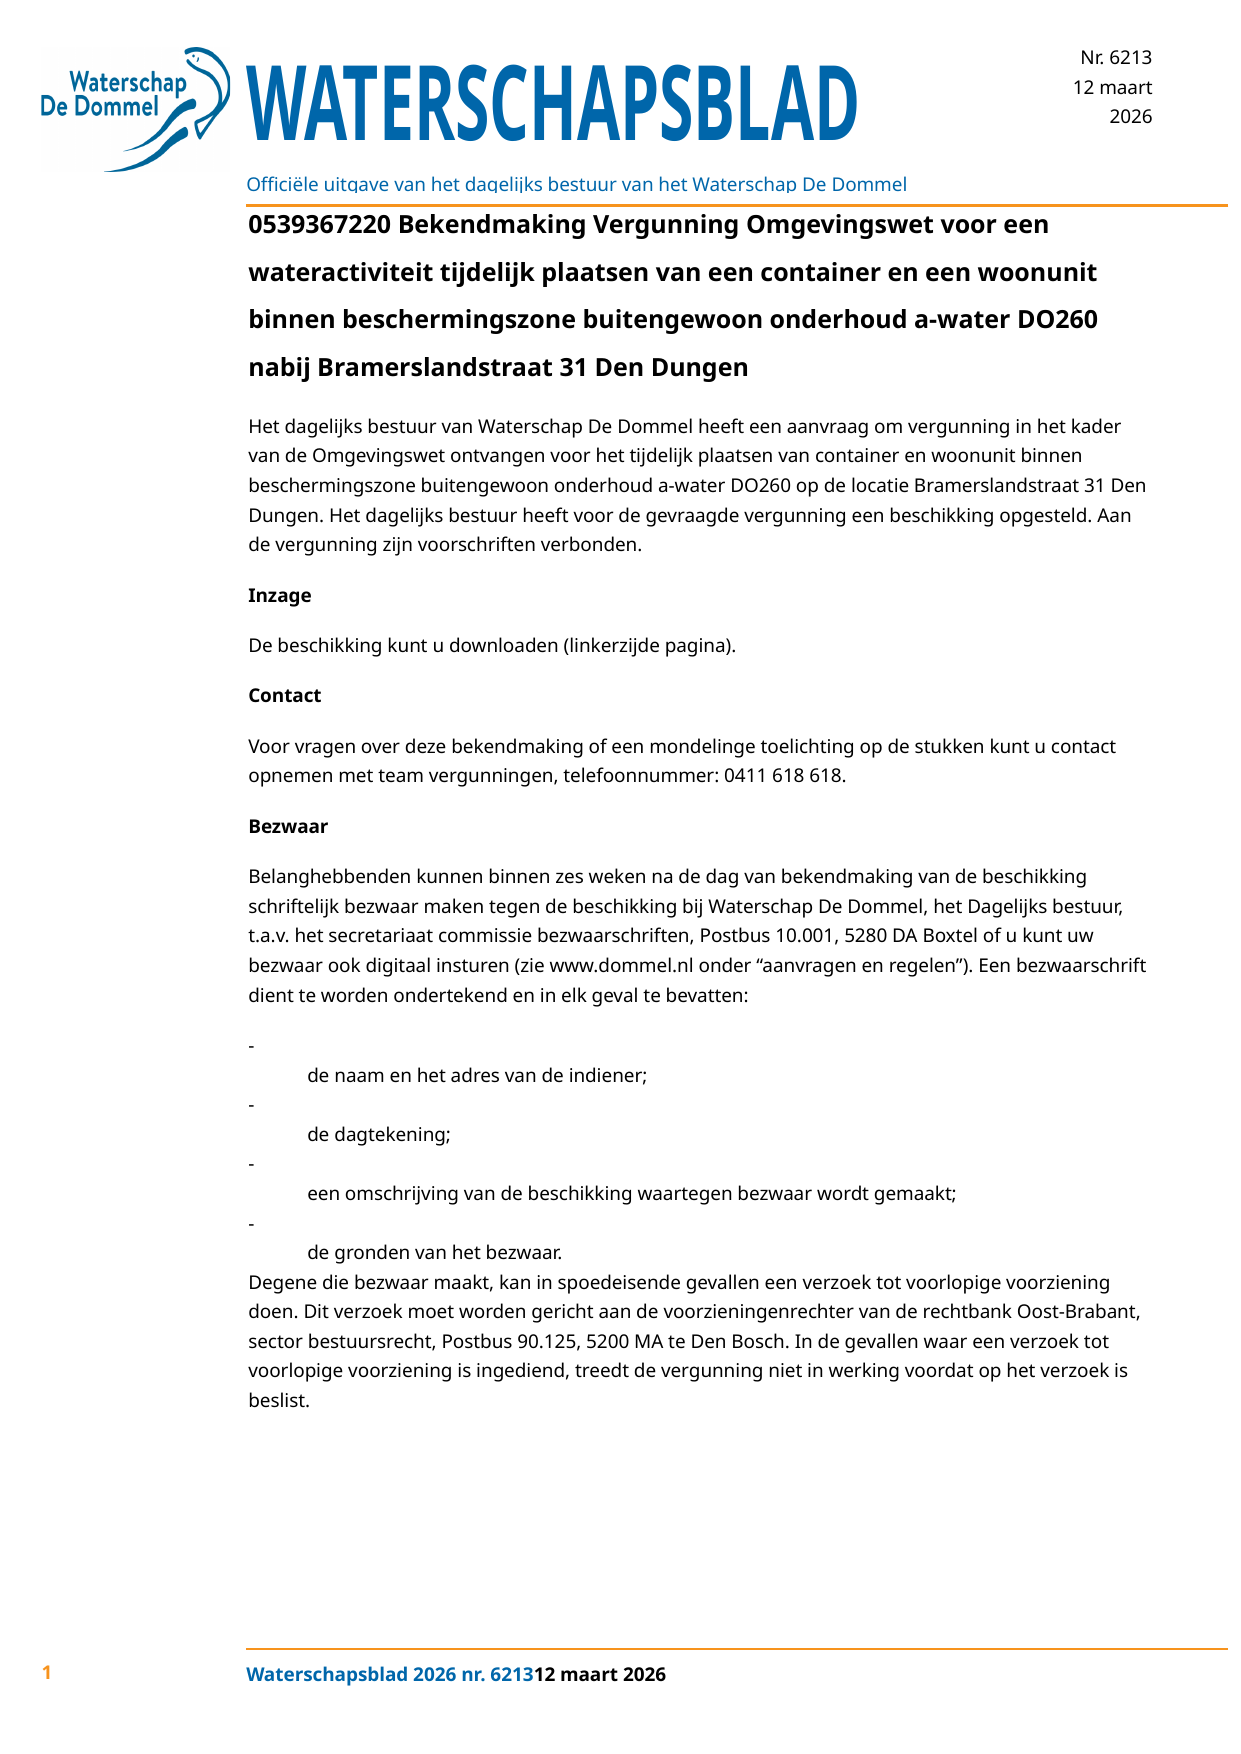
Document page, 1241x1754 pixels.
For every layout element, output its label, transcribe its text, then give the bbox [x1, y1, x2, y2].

picture [204, 47, 231, 76]
picture [45, 99, 51, 111]
text Contact [248, 683, 1152, 708]
text Degene die bezwaar maakt, kan in spoedeisende gevallen een verzoek tot voorlopige voorziening doen. Dit verzoek moet worden gericht aan de voorzieningenrechter van de rechtbank Oost-Brabant, sector bestuursrecht, Postbus 90.125, 5200 MA te Den Bosch. In de gevallen waar een verzoek tot voorlopige voorziening is ingediend, treedt de vergunning niet in werking voordat op het verzoek is beslist. [248, 1269, 1152, 1413]
list de dagtekening; [248, 1121, 1152, 1147]
text Het dagelijks bestuur van Waterschap De Dommel heeft een aanvraag om vergunning in het kader van de Omgevingswet ontvangen voor het tijdelijk plaatsen van container en woonunit binnen beschermingszone buitengewoon onderhoud a-water DO260 op de locatie Bramerslandstraat 31 Den Dungen. Het dagelijks bestuur heeft voor de gevraagde vergunning een beschikking opgesteld. Aan de vergunning zijn voorschriften verbonden. [248, 413, 1152, 557]
text Belanghebbenden kunnen binnen zes weken na de dag van bekendmaking van de beschikking schriftelijk bezwaar maken tegen de beschikking bij Waterschap De Dommel, het Dagelijks bestuur, t.a.v. het secretariaat commissie bezwaarschriften, Postbus 10.001, 5280 DA Boxtel of u kunt uw bezwaar ook digitaal insturen (zie www.dommel.nl onder “aanvragen en regelen”). Een bezwaarschrift dient te worden ondertekend en in elk geval te bevatten: [248, 863, 1152, 1008]
text Bezwaar [248, 813, 1152, 839]
text Inzage [248, 582, 1152, 608]
picture [198, 118, 210, 131]
text Voor vragen over deze bekendmaking of een mondelinge toelichting op de stukken kunt u contact opnemen met team vergunningen, telefoonnummer: 0411 618 618. [248, 733, 1152, 788]
text 0539367220 Bekendmaking Vergunning Omgevingswet voor een wateractiviteit tijdelijk plaatsen van een container en een woonunit binnen beschermingszone buitengewoon onderhoud a-water DO260 nabij Bramerslandstraat 31 Den Dungen [248, 207, 1152, 384]
text De beschikking kunt u downloaden (linkerzijde pagina). [248, 632, 1152, 658]
list de naam en het adres van de indiener; [248, 1062, 1152, 1088]
picture [41, 47, 231, 172]
list de gronden van het bezwaar. [248, 1239, 1152, 1265]
list een omschrijving van de beschikking waartegen bezwaar wordt gemaakt; [248, 1180, 1152, 1206]
